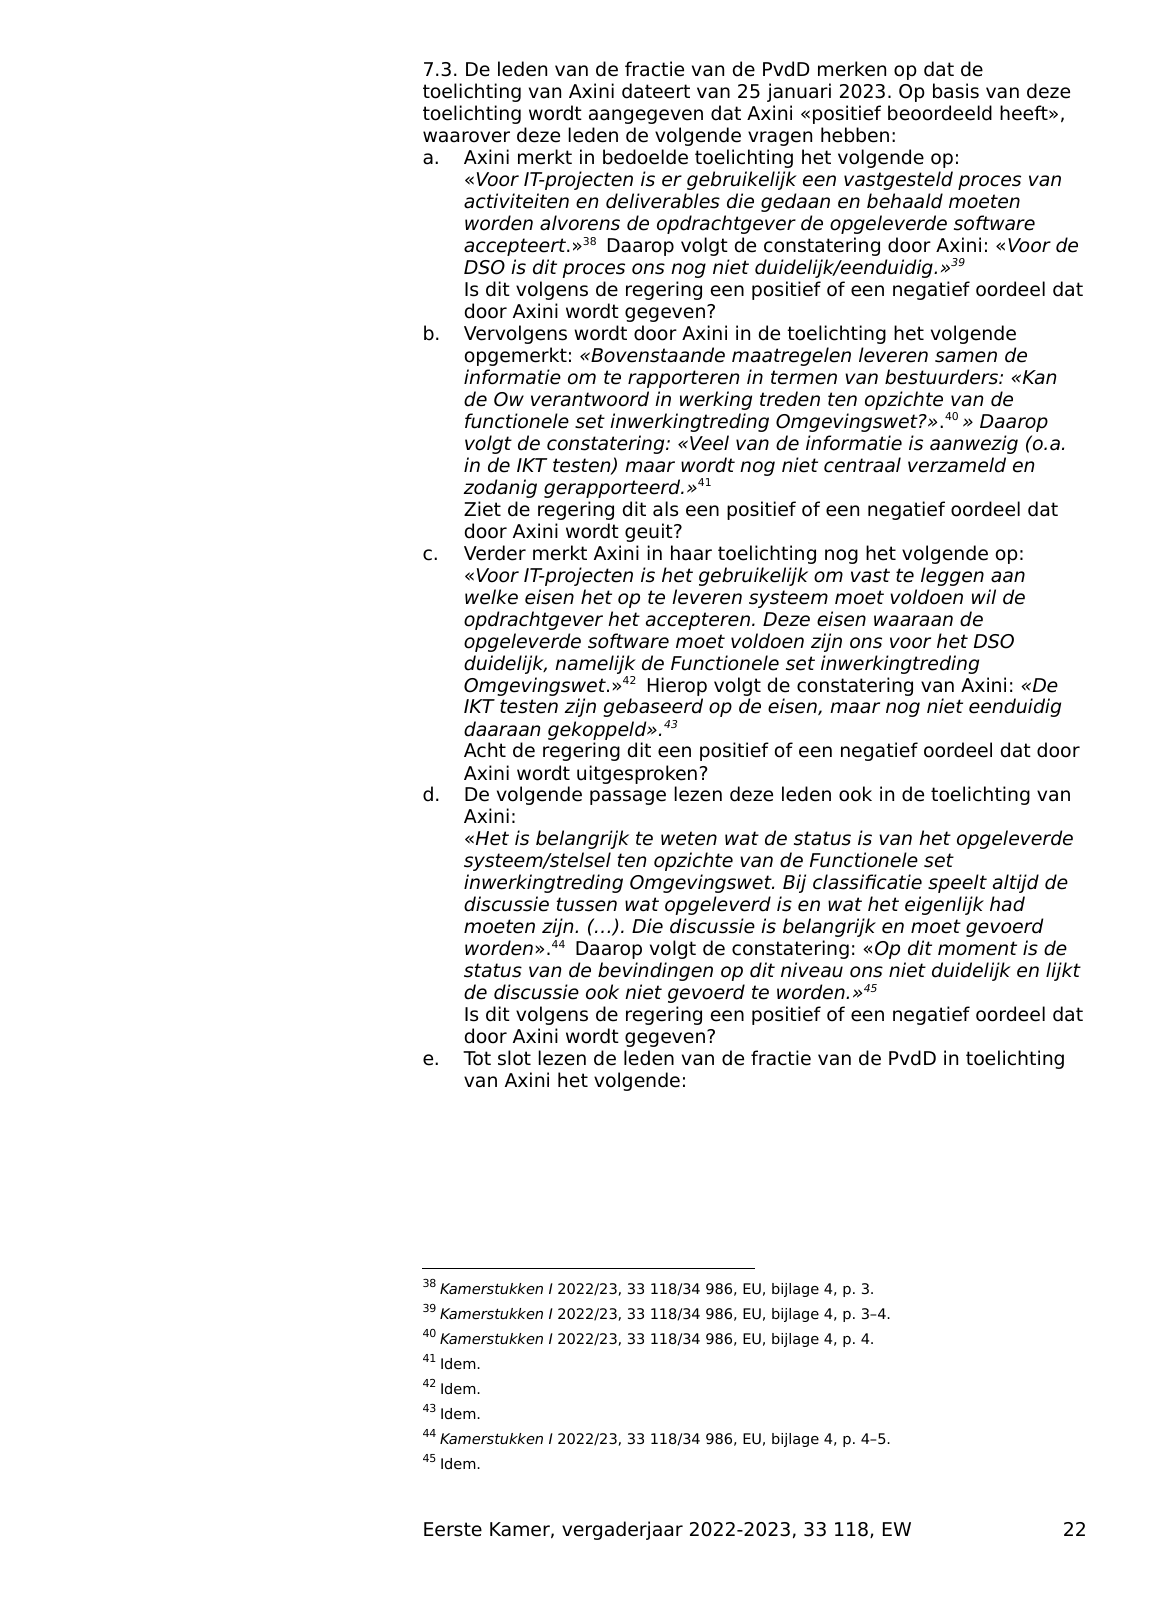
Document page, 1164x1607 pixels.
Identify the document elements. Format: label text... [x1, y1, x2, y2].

text Idem. [422, 1352, 1087, 1374]
text 7.3. De leden van de fractie van de PvdD merken op dat de toelichting van Axini dateert van 25 januari 2023. Op basis van deze toelichting wordt aangegeven dat Axini «positief beoordeeld heeft», waarover deze leden de volgende vragen hebben: [422, 59, 1087, 147]
text «Het is belangrijk te weten wat de status is van het opgeleverde systeem/stelsel ten opzichte van de Functionele set inwerkingtreding Omgevingswet. Bij classificatie speelt altijd de discussie tussen wat opgeleverd is en wat het eigenlijk had moeten zijn. (…). Die discussie is belangrijk en moet gevoerd worden». Daarop volgt de constatering: «Op dit moment is de status van de bevindingen op dit niveau ons niet duidelijk en lijkt de discussie ook niet gevoerd te worden.» [464, 828, 1087, 1004]
text b. Vervolgens wordt door Axini in de toelichting het volgende opgemerkt: «Bovenstaande maatregelen leveren samen de informatie om te rapporteren in termen van bestuurders: «Kan de Ow verantwoord in werking treden ten opzichte van de functionele set inwerkingtreding Omgevingswet?».» Daarop volgt de constatering: «Veel van de informatie is aanwezig (o.a. in de IKT testen) maar wordt nog niet centraal verzameld en zodanig gerapporteerd.» [422, 323, 1087, 499]
text a. Axini merkt in bedoelde toelichting het volgende op: [422, 147, 1087, 169]
text Kamerstukken I 2022/23, 33 118/34 986, EU, bijlage 4, p. 3–4. [422, 1302, 1087, 1324]
text Idem. [422, 1452, 1087, 1474]
text Idem. [422, 1402, 1087, 1424]
text «Voor IT-projecten is het gebruikelijk om vast te leggen aan welke eisen het op te leveren systeem moet voldoen wil de opdrachtgever het accepteren. Deze eisen waaraan de opgeleverde software moet voldoen zijn ons voor het DSO duidelijk, namelijk de Functionele set inwerkingtreding Omgevingswet.» Hierop volgt de constatering van Axini: «De IKT testen zijn gebaseerd op de eisen, maar nog niet eenduidig daaraan gekoppeld». [464, 564, 1087, 740]
text Ziet de regering dit als een positief of een negatief oordeel dat door Axini wordt geuit? [464, 499, 1087, 543]
text Is dit volgens de regering een positief of een negatief oordeel dat door Axini wordt gegeven? [464, 1004, 1087, 1048]
text «Voor IT-projecten is er gebruikelijk een vastgesteld proces van activiteiten en deliverables die gedaan en behaald moeten worden alvorens de opdrachtgever de opgeleverde software accepteert.» Daarop volgt de constatering door Axini: «Voor de DSO is dit proces ons nog niet duidelijk/eenduidig.» [464, 169, 1087, 279]
text e. Tot slot lezen de leden van de fractie van de PvdD in toelichting van Axini het volgende: [422, 1048, 1087, 1092]
text Kamerstukken I 2022/23, 33 118/34 986, EU, bijlage 4, p. 3. [422, 1277, 1087, 1299]
text Kamerstukken I 2022/23, 33 118/34 986, EU, bijlage 4, p. 4–5. [422, 1427, 1087, 1449]
text Idem. [422, 1377, 1087, 1399]
text Acht de regering dit een positief of een negatief oordeel dat door Axini wordt uitgesproken? [464, 740, 1087, 784]
text Is dit volgens de regering een positief of een negatief oordeel dat door Axini wordt gegeven? [464, 279, 1087, 323]
text d. De volgende passage lezen deze leden ook in de toelichting van Axini: [422, 784, 1087, 828]
text c. Verder merkt Axini in haar toelichting nog het volgende op: [422, 543, 1087, 564]
text Kamerstukken I 2022/23, 33 118/34 986, EU, bijlage 4, p. 4. [422, 1327, 1087, 1349]
